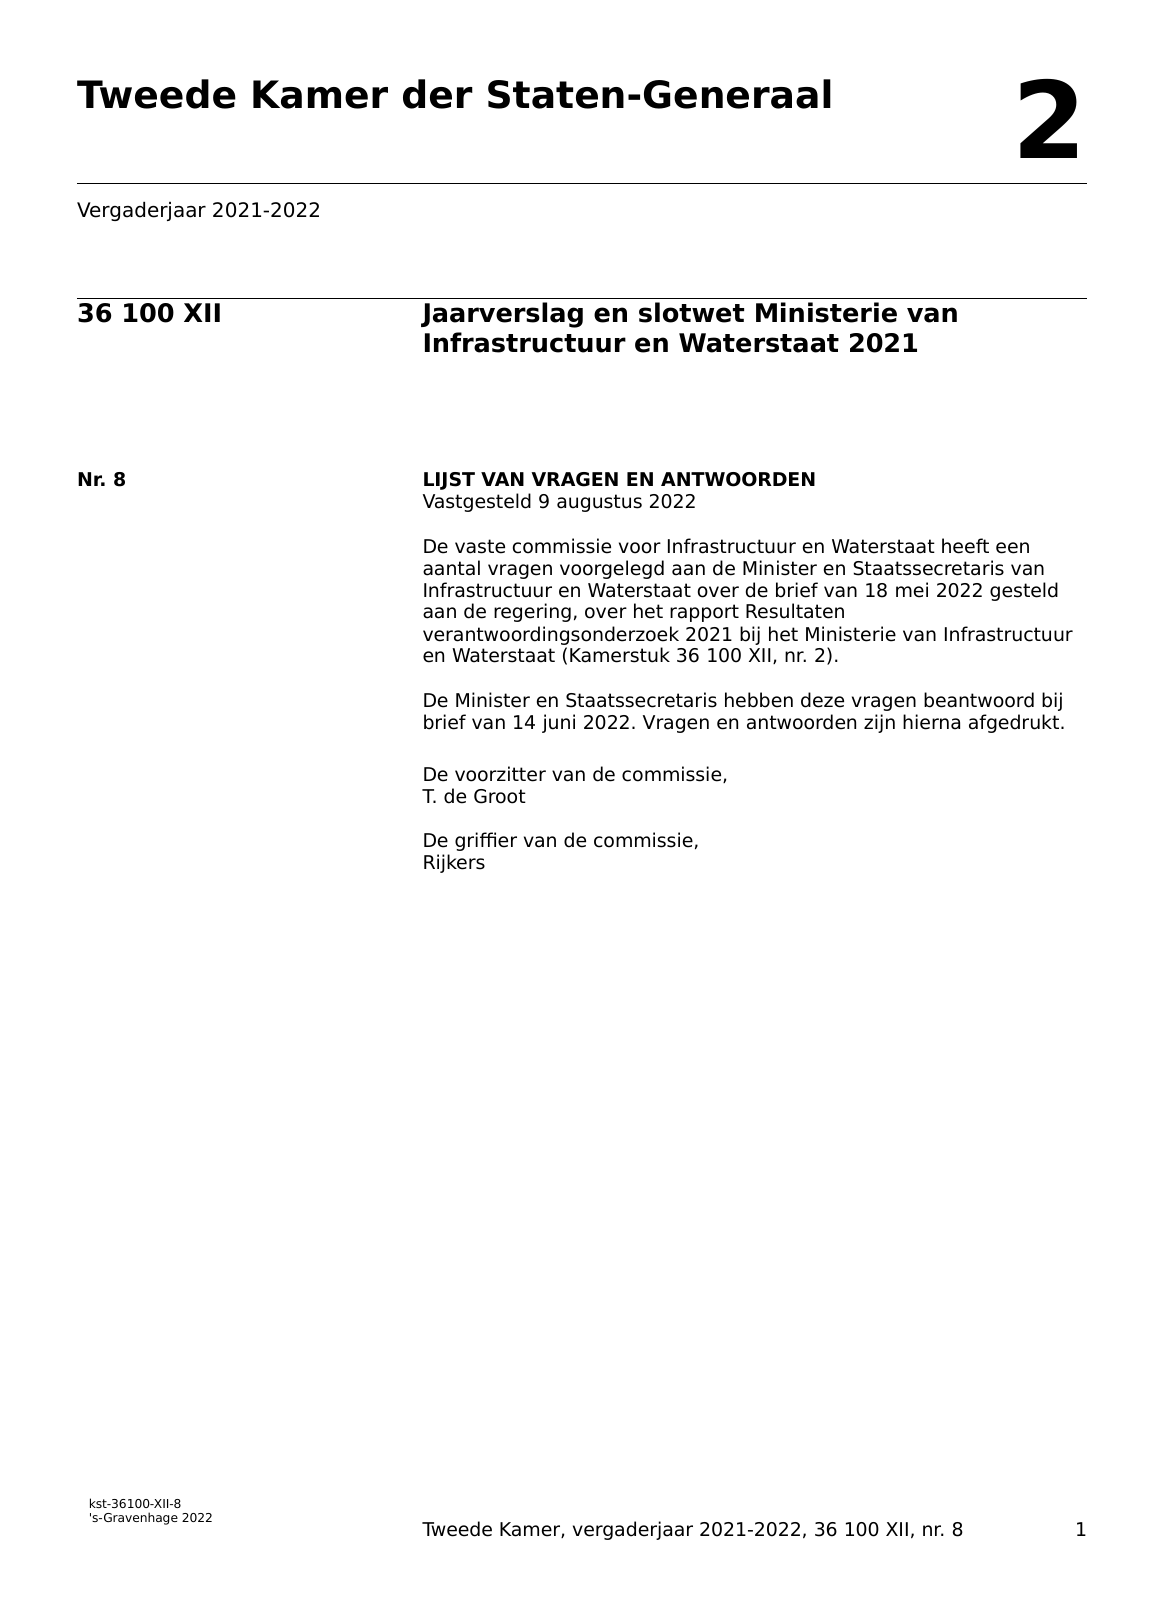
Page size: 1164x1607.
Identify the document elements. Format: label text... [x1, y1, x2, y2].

text De vaste commissie voor Infrastructuur en Waterstaat heeft een aantal vragen voorgelegd aan de Minister en Staatssecretaris van Infrastructuur en Waterstaat over de brief van 18 mei 2022 gesteld aan de regering, over het rapport Resultaten verantwoordingsonderzoek 2021 bij het Ministerie van Infrastructuur en Waterstaat (Kamerstuk 36 100 XII, nr. 2). [422, 536, 1087, 667]
text De Minister en Staatssecretaris hebben deze vragen beantwoord bij brief van 14 juni 2022. Vragen en antwoorden zijn hierna afgedrukt. [422, 689, 1087, 733]
subtitle Nr. 8 LIJST VAN VRAGEN EN ANTWOORDEN [77, 469, 1087, 491]
text De griffier van de commissie, Rijkers [422, 830, 1087, 874]
table_header 2 [886, 59, 1087, 183]
text Vastgesteld 9 augustus 2022 [422, 491, 1087, 513]
text De voorzitter van de commissie, T. de Groot [422, 763, 1087, 807]
table_header Tweede Kamer der Staten-Generaal [77, 59, 886, 183]
subtitle 36 100 XII Jaarverslag en slotwet Ministerie van Infrastructuur en Waterstaat 2021 [77, 299, 1087, 358]
text 's-Gravenhage 2022 [88, 1511, 323, 1525]
text kst-36100-XII-8 [88, 1497, 323, 1511]
table_cell Vergaderjaar 2021-2022 [77, 184, 1087, 298]
